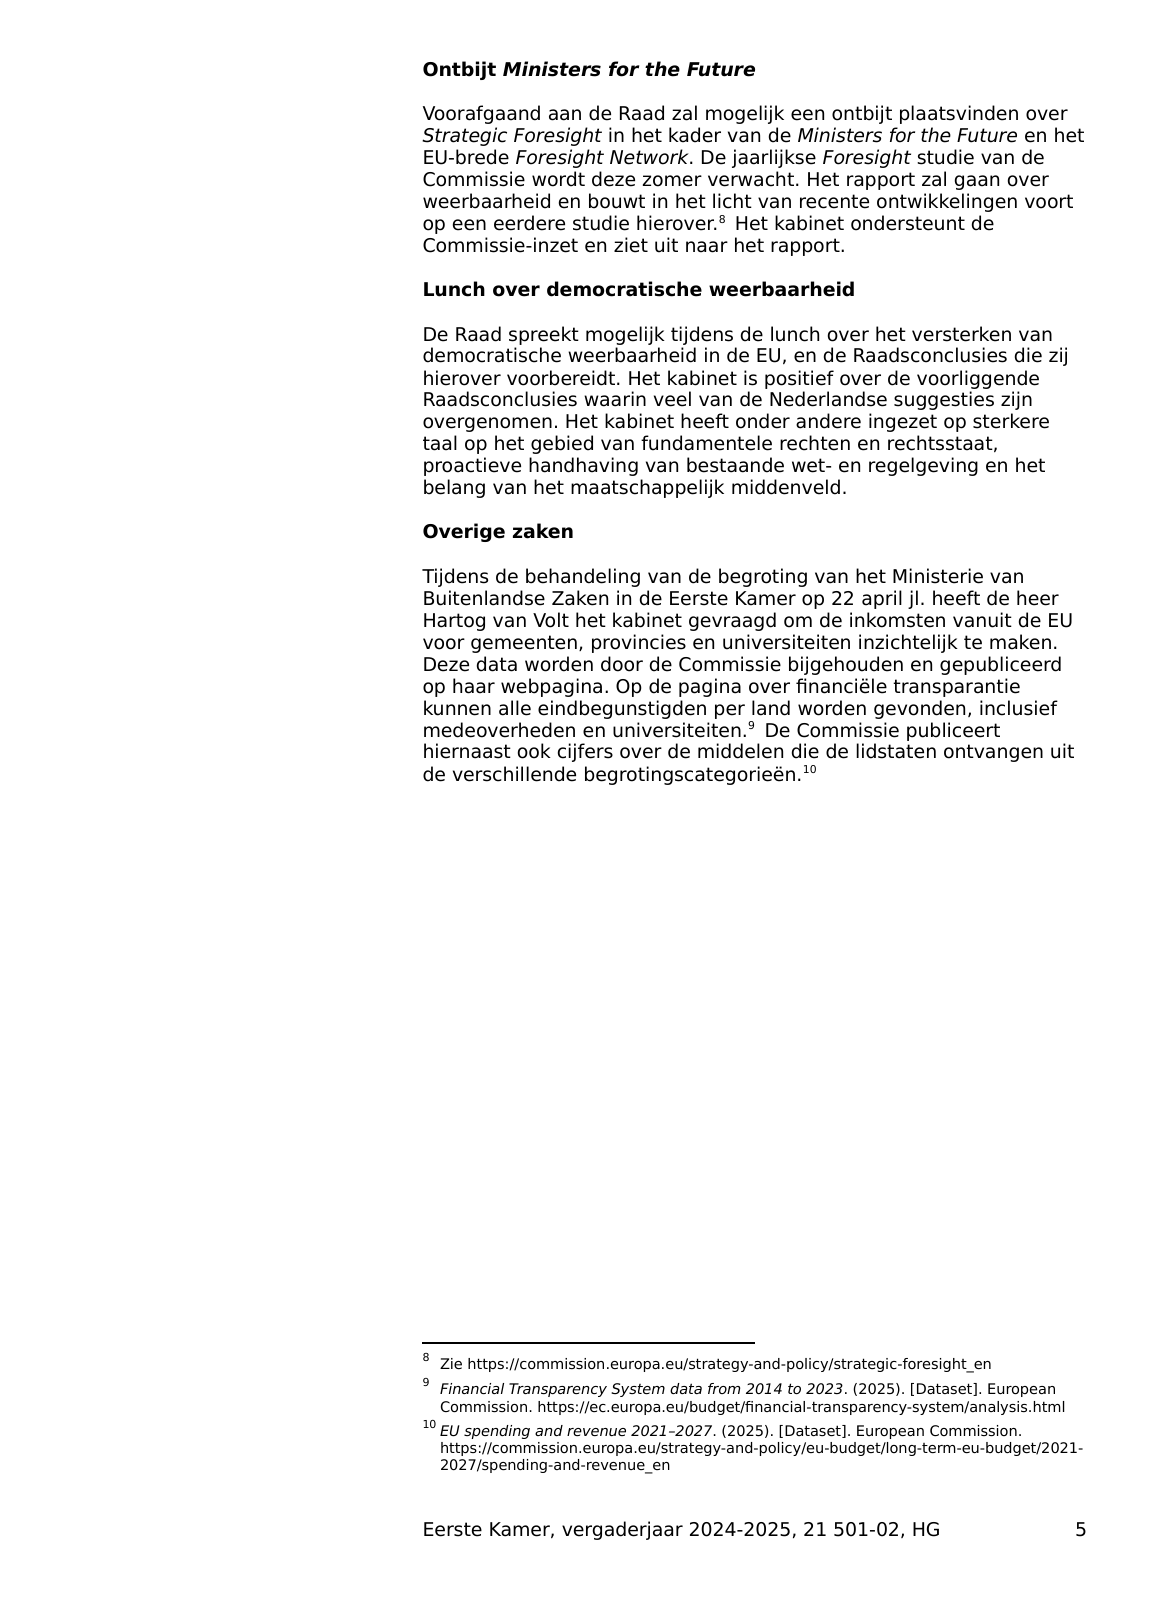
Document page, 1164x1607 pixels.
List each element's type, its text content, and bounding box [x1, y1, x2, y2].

text Financial Transparency System data from 2014 to 2023. (2025). [Dataset]. European Commission. https://ec.europa.eu/budget/financial-transparency-system/analysis.html [422, 1377, 1087, 1416]
text Zie https://commission.europa.eu/strategy-and-policy/strategic-foresight_en [422, 1352, 1087, 1374]
text De Raad spreekt mogelijk tijdens de lunch over het versterken van democratische weerbaarheid in de EU, en de Raadsconclusies die zij hierover voorbereidt. Het kabinet is positief over de voorliggende Raadsconclusies waarin veel van de Nederlandse suggesties zijn overgenomen. Het kabinet heeft onder andere ingezet op sterkere taal op het gebied van fundamentele rechten en rechtsstaat, proactieve handhaving van bestaande wet- en regelgeving en het belang van het maatschappelijk middenveld. [422, 323, 1087, 499]
text Voorafgaand aan de Raad zal mogelijk een ontbijt plaatsvinden over Strategic Foresight in het kader van de Ministers for the Future en het EU-brede Foresight Network. De jaarlijkse Foresight studie van de Commissie wordt deze zomer verwacht. Het rapport zal gaan over weerbaarheid en bouwt in het licht van recente ontwikkelingen voort op een eerdere studie hierover. Het kabinet ondersteunt de Commissie-inzet en ziet uit naar het rapport. [422, 103, 1087, 257]
subtitle Ontbijt Ministers for the Future [422, 59, 1087, 81]
text Tijdens de behandeling van de begroting van het Ministerie van Buitenlandse Zaken in de Eerste Kamer op 22 april jl. heeft de heer Hartog van Volt het kabinet gevraagd om de inkomsten vanuit de EU voor gemeenten, provincies en universiteiten inzichtelijk te maken. Deze data worden door de Commissie bijgehouden en gepubliceerd op haar webpagina. Op de pagina over financiële transparantie kunnen alle eindbegunstigden per land worden gevonden, inclusief medeoverheden en universiteiten. De Commissie publiceert hiernaast ook cijfers over de middelen die de lidstaten ontvangen uit de verschillende begrotingscategorieën. [422, 566, 1087, 785]
text EU spending and revenue 2021–2027. (2025). [Dataset]. European Commission. https://commission.europa.eu/strategy-and-policy/eu-budget/long-term-eu-budget/2021-2027/spending-and-revenue_en [422, 1418, 1087, 1474]
subtitle Lunch over democratische weerbaarheid [422, 279, 1087, 301]
subtitle Overige zaken [422, 521, 1087, 543]
